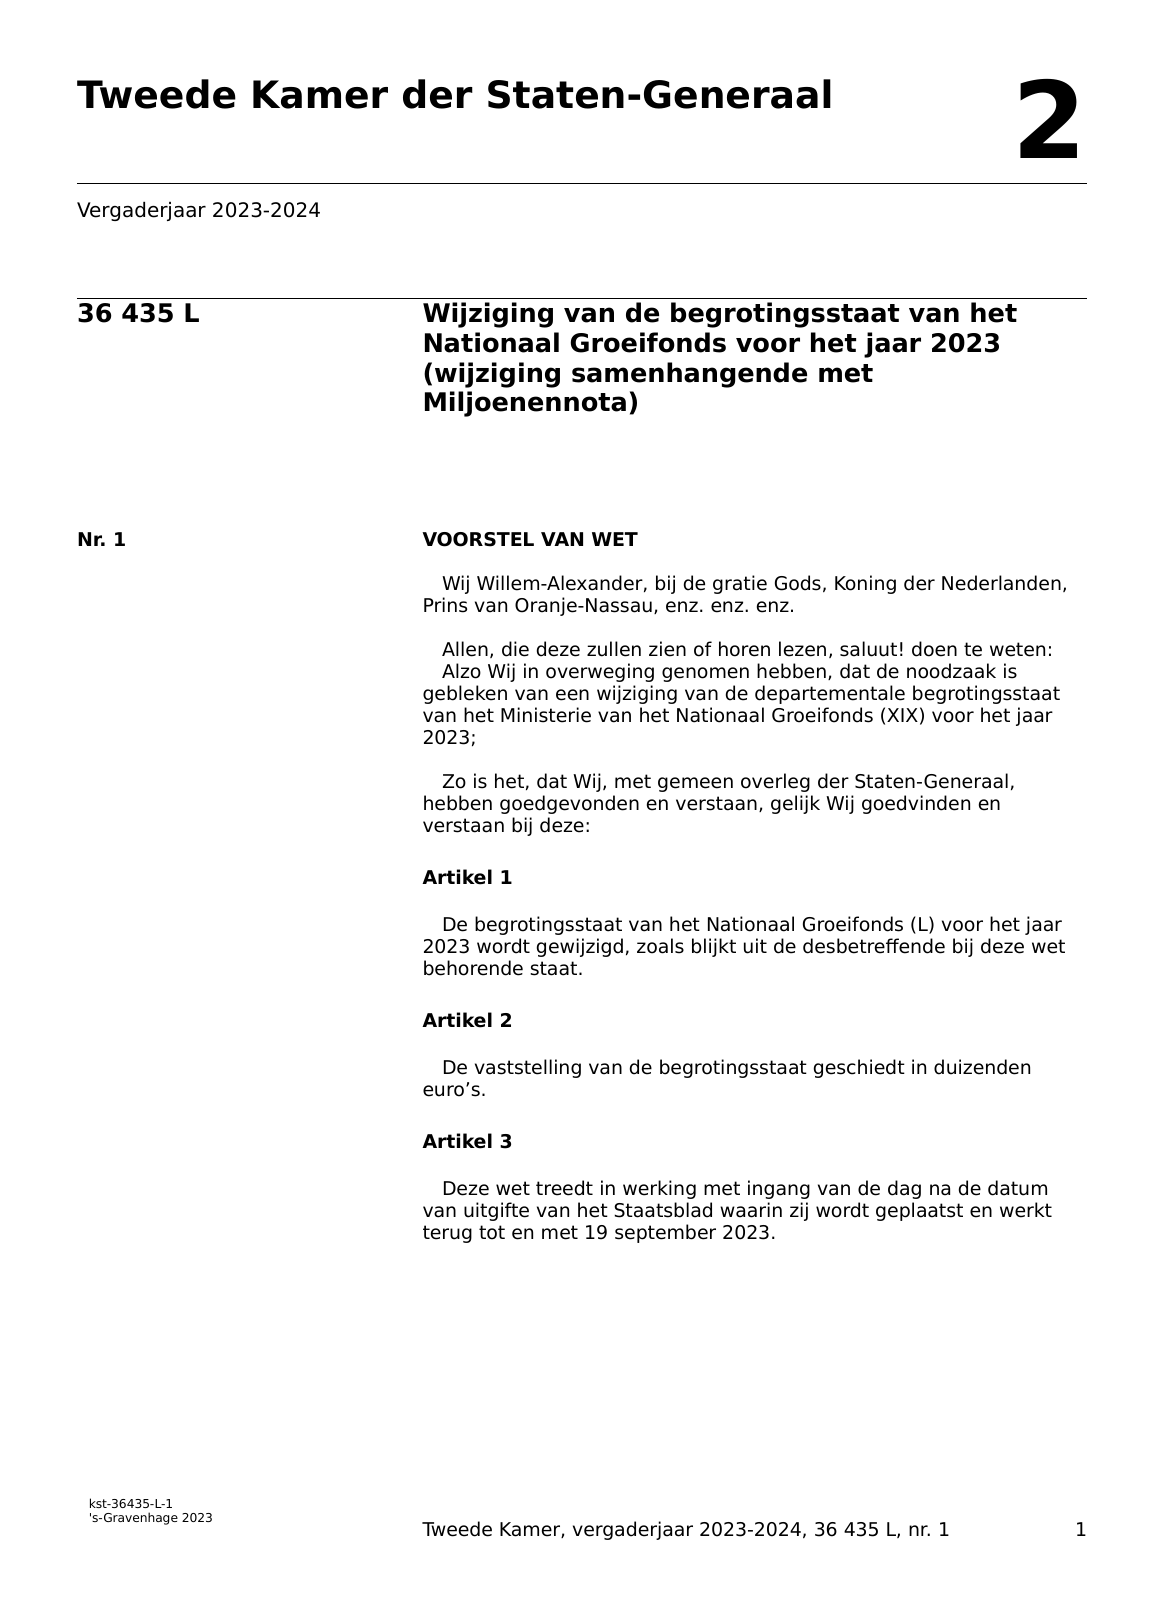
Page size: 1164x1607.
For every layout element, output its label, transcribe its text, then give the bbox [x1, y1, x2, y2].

text De begrotingsstaat van het Nationaal Groeifonds (L) voor het jaar 2023 wordt gewijzigd, zoals blijkt uit de desbetreffende bij deze wet behorende staat. [422, 914, 1087, 980]
text 's-Gravenhage 2023 [88, 1511, 323, 1525]
table_cell Vergaderjaar 2023-2024 [77, 184, 1087, 298]
subtitle Artikel 2 [422, 1010, 1087, 1032]
text Alzo Wij in overweging genomen hebben, dat de noodzaak is gebleken van een wijziging van de departementale begrotingsstaat van het Ministerie van het Nationaal Groeifonds (XIX) voor het jaar 2023; [422, 661, 1087, 749]
text kst-36435-L-1 [88, 1497, 323, 1511]
subtitle 36 435 L Wijziging van de begrotingsstaat van het Nationaal Groeifonds voor het jaar 2023 (wijziging samenhangende met Miljoenennota) [77, 299, 1087, 418]
text Allen, die deze zullen zien of horen lezen, saluut! doen te weten: [422, 639, 1087, 661]
text Wij Willem-Alexander, bij de gratie Gods, Koning der Nederlanden, Prins van Oranje-Nassau, enz. enz. enz. [422, 573, 1087, 617]
table_header 2 [886, 59, 1087, 183]
table_header Tweede Kamer der Staten-Generaal [77, 59, 886, 183]
subtitle Nr. 1 VOORSTEL VAN WET [77, 529, 1087, 551]
subtitle Artikel 3 [422, 1131, 1087, 1153]
text Zo is het, dat Wij, met gemeen overleg der Staten-Generaal, hebben goedgevonden en verstaan, gelijk Wij goedvinden en verstaan bij deze: [422, 771, 1087, 837]
text Deze wet treedt in werking met ingang van de dag na de datum van uitgifte van het Staatsblad waarin zij wordt geplaatst en werkt terug tot en met 19 september 2023. [422, 1178, 1087, 1244]
text De vaststelling van de begrotingsstaat geschiedt in duizenden euro’s. [422, 1057, 1087, 1101]
subtitle Artikel 1 [422, 867, 1087, 889]
